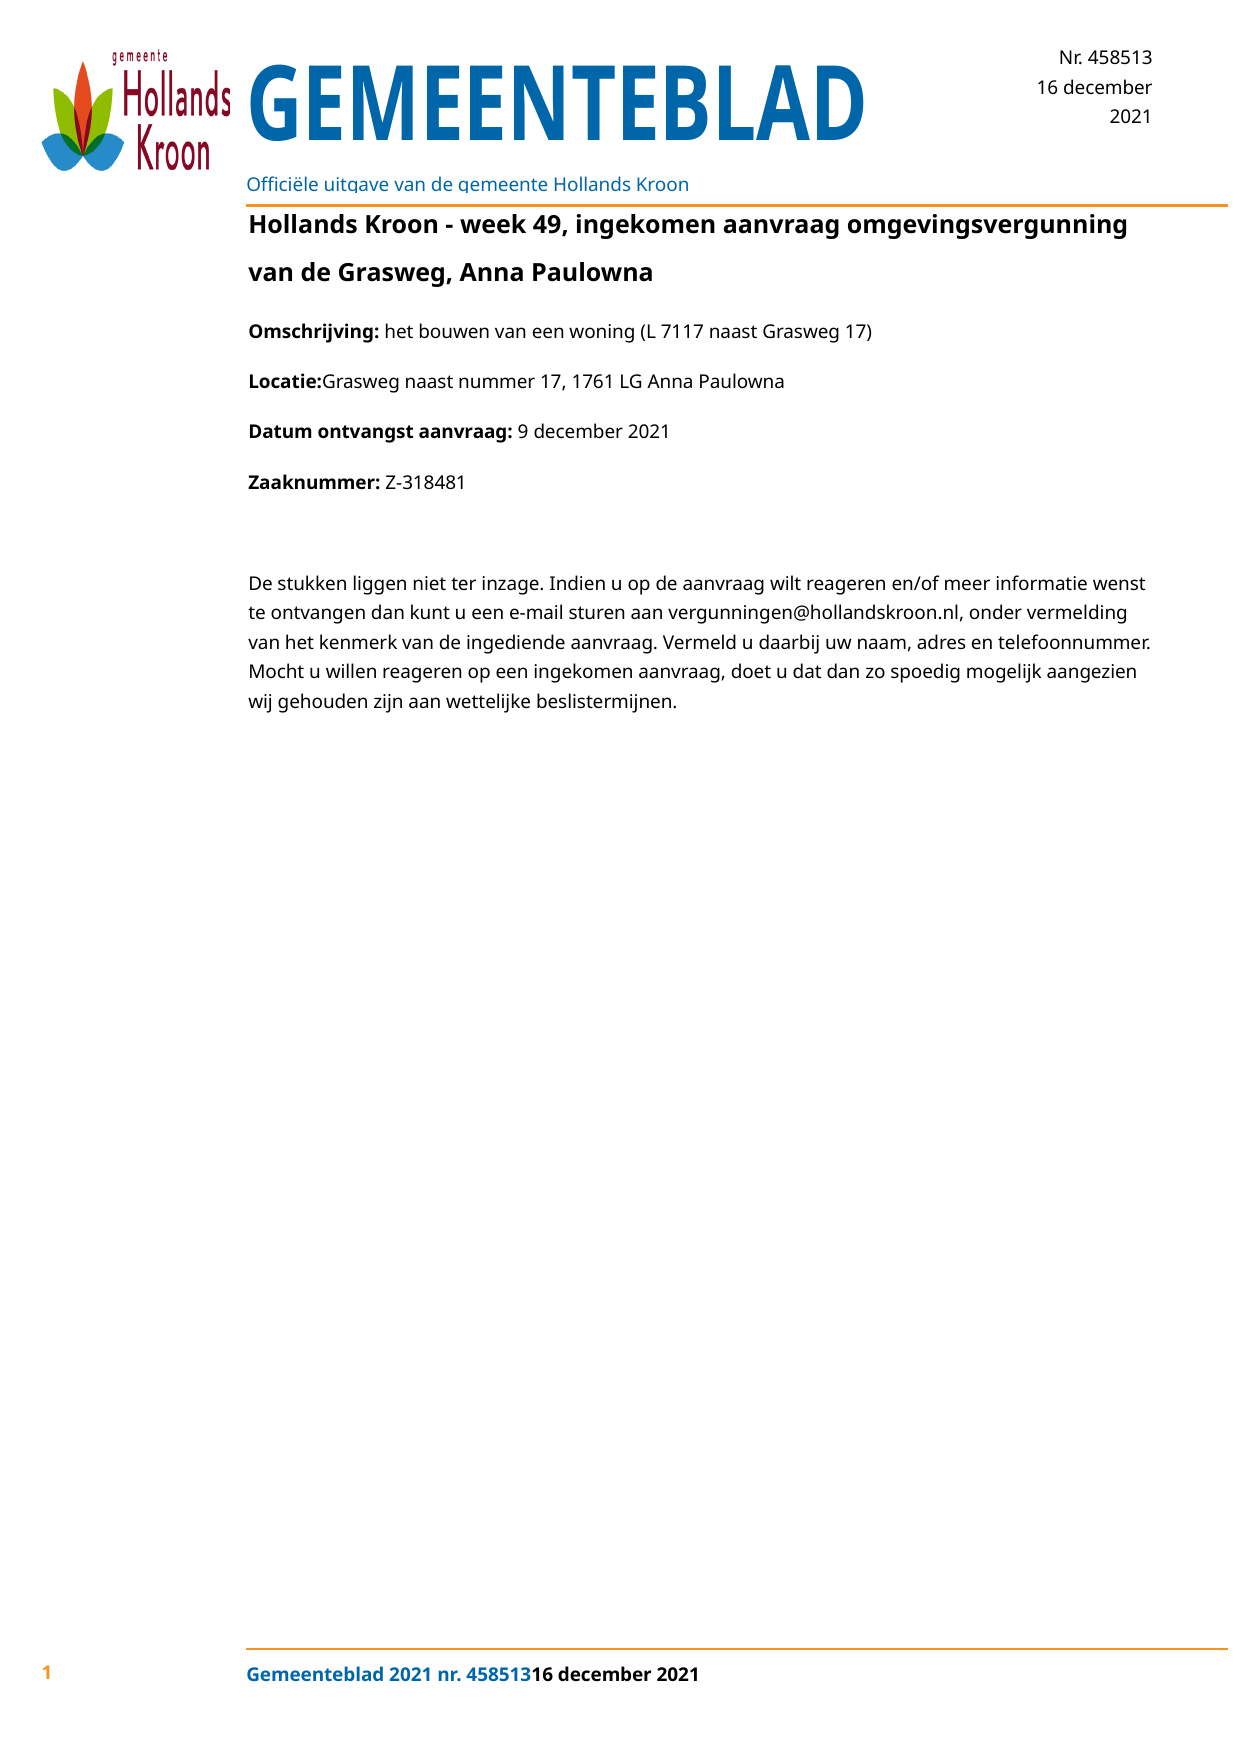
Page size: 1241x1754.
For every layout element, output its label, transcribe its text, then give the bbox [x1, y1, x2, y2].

text Omschrijving: het bouwen van een woning (L 7117 naast Grasweg 17) [248, 318, 1152, 344]
text Datum ontvangst aanvraag: 9 december 2021 [248, 419, 1152, 444]
text Hollands Kroon - week 49, ingekomen aanvraag omgevingsvergunning van de Grasweg, Anna Paulowna [248, 207, 1152, 288]
text De stukken liggen niet ter inzage. Indien u op de aanvraag wilt reageren en/of meer informatie wenst te ontvangen dan kunt u een e-mail sturen aan vergunningen@hollandskroon.nl, onder vermelding van het kenmerk van de ingediende aanvraag. Vermeld u daarbij uw naam, adres en telefoonnummer. Mocht u willen reageren op een ingekomen aanvraag, doet u dat dan zo spoedig mogelijk aangezien wij gehouden zijn aan wettelijke beslistermijnen. [248, 570, 1152, 714]
picture [41, 47, 231, 172]
text Zaaknummer: Z-318481 [248, 469, 1152, 495]
text Locatie:Grasweg naast nummer 17, 1761 LG Anna Paulowna [248, 368, 1152, 394]
